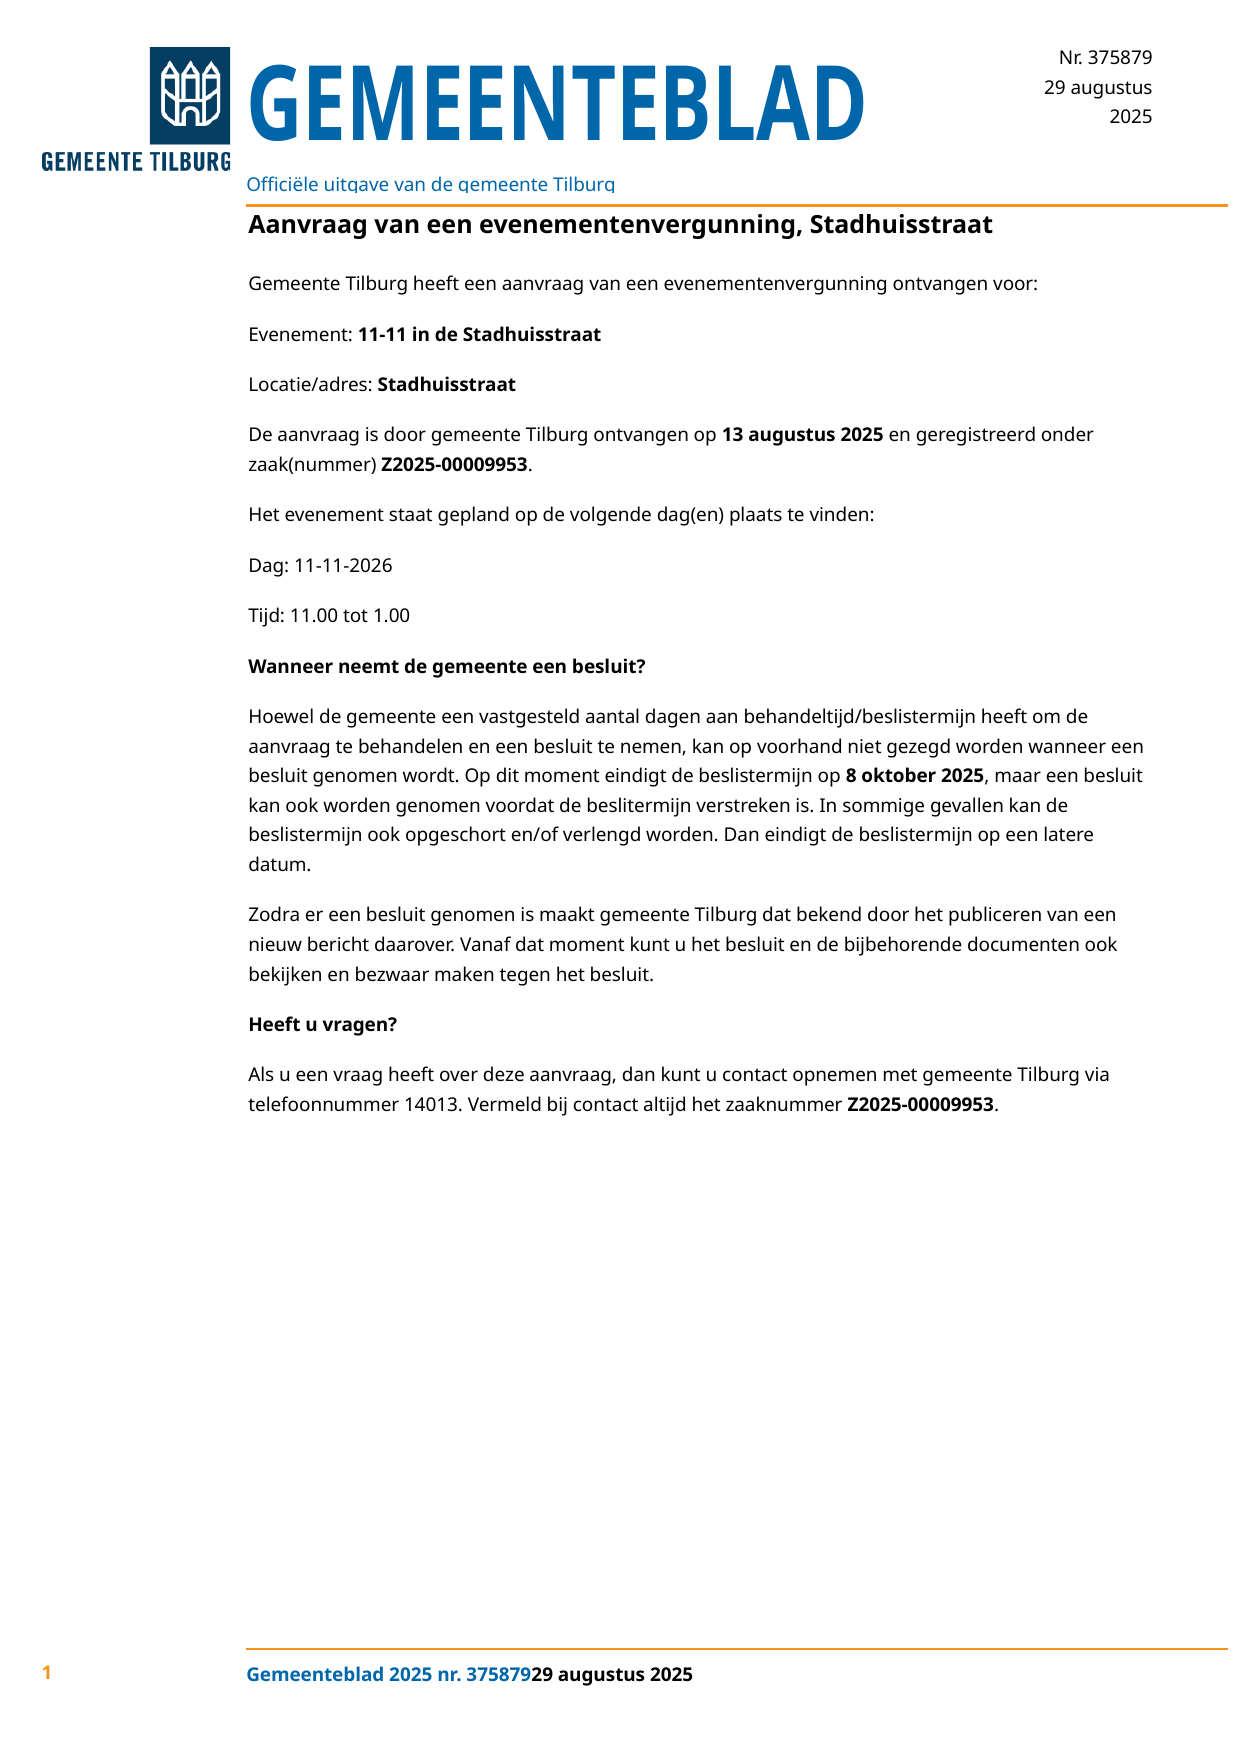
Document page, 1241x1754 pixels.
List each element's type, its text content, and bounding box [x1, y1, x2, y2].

text Aanvraag van een evenementenvergunning, Stadhuisstraat [248, 207, 1152, 241]
text De aanvraag is door gemeente Tilburg ontvangen op 13 augustus 2025 en geregistreerd onder zaak(nummer) Z2025-00009953. [248, 422, 1152, 477]
text Het evenement staat gepland op de volgende dag(en) plaats te vinden: [248, 502, 1152, 527]
text Locatie/adres: Stadhuisstraat [248, 371, 1152, 397]
picture [41, 47, 231, 172]
text Zodra er een besluit genomen is maakt gemeente Tilburg dat bekend door het publiceren van een nieuw bericht daarover. Vanaf dat moment kunt u het besluit en de bijbehorende documenten ook bekijken en bezwaar maken tegen het besluit. [248, 902, 1152, 986]
text Dag: 11-11-2026 [248, 552, 1152, 578]
text Tijd: 11.00 tot 1.00 [248, 602, 1152, 628]
text Wanneer neemt de gemeente een besluit? [248, 653, 1152, 678]
text Als u een vraag heeft over deze aanvraag, dan kunt u contact opnemen met gemeente Tilburg via telefoonnummer 14013. Vermeld bij contact altijd het zaaknummer Z2025-00009953. [248, 1062, 1152, 1117]
text Gemeente Tilburg heeft een aanvraag van een evenementenvergunning ontvangen voor: [248, 270, 1152, 296]
text Hoewel de gemeente een vastgesteld aantal dagen aan behandeltijd/beslistermijn heeft om de aanvraag te behandelen en een besluit te nemen, kan op voorhand niet gezegd worden wanneer een besluit genomen wordt. Op dit moment eindigt de beslistermijn op 8 oktober 2025, maar een besluit kan ook worden genomen voordat de beslitermijn verstreken is. In sommige gevallen kan de beslistermijn ook opgeschort en/of verlengd worden. Dan eindigt de beslistermijn op een latere datum. [248, 703, 1152, 877]
text Evenement: 11-11 in de Stadhuisstraat [248, 321, 1152, 346]
text Heeft u vragen? [248, 1011, 1152, 1037]
